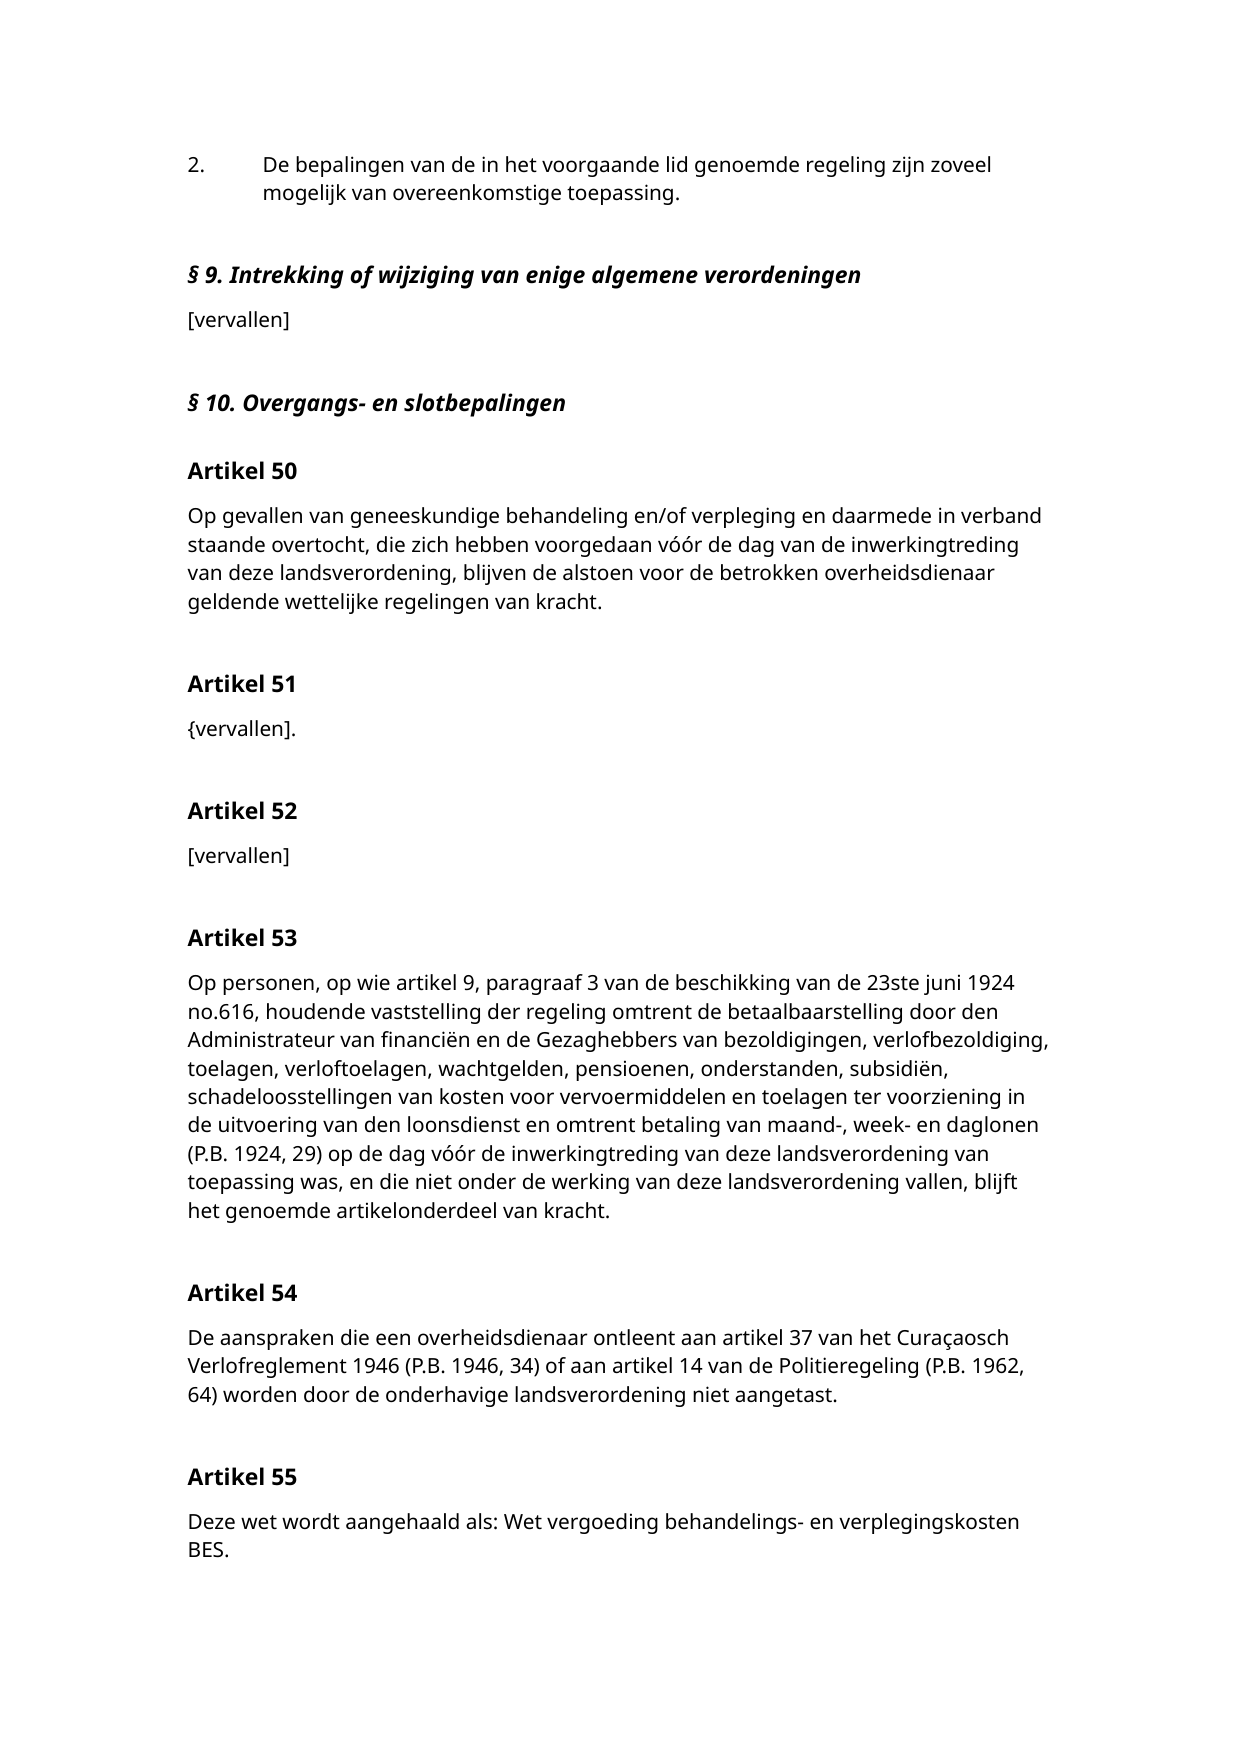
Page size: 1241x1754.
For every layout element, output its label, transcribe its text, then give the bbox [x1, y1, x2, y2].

subtitle Artikel 51 [187, 668, 1053, 699]
subtitle Artikel 55 [187, 1461, 1053, 1492]
text Deze wet wordt aangehaald als: Wet vergoeding behandelings- en verplegingskosten BES. [187, 1507, 1053, 1564]
subtitle Artikel 52 [187, 795, 1053, 826]
subtitle Artikel 53 [187, 922, 1053, 953]
text {vervallen]. [187, 714, 1053, 742]
subtitle Artikel 54 [187, 1277, 1053, 1308]
text [vervallen] [187, 841, 1053, 870]
subtitle § 9. Intrekking of wijziging van enige algemene verordeningen [187, 259, 1053, 291]
text [vervallen] [187, 306, 1053, 334]
subtitle § 10. Overgangs- en slotbepalingen [187, 387, 1053, 418]
list De bepalingen van de in het voorgaande lid genoemde regeling zijn zoveel mogelijk van overeenkomstige toepassing. [187, 150, 1053, 207]
subtitle Artikel 50 [187, 455, 1053, 487]
text Op personen, op wie artikel 9, paragraaf 3 van de beschikking van de 23ste juni 1924 no.616, houdende vaststelling der regeling omtrent de betaalbaarstelling door den Administrateur van financiën en de Gezaghebbers van bezoldigingen, verlofbezoldiging, toelagen, verloftoelagen, wachtgelden, pensioenen, onderstanden, subsidiën, schadeloosstellingen van kosten voor vervoermiddelen en toelagen ter voorziening in de uitvoering van den loonsdienst en omtrent betaling van maand-, week- en daglonen (P.B. 1924, 29) op de dag vóór de inwerkingtreding van deze landsverordening van toepassing was, en die niet onder de werking van deze landsverordening vallen, blijft het genoemde artikelonderdeel van kracht. [187, 968, 1053, 1224]
text Op gevallen van geneeskundige behandeling en/of verpleging en daarmede in verband staande overtocht, die zich hebben voorgedaan vóór de dag van de inwerkingtreding van deze landsverordening, blijven de alstoen voor de betrokken overheidsdienaar geldende wettelijke regelingen van kracht. [187, 502, 1053, 615]
text De aanspraken die een overheidsdienaar ontleent aan artikel 37 van het Curaçaosch Verlofreglement 1946 (P.B. 1946, 34) of aan artikel 14 van de Politieregeling (P.B. 1962, 64) worden door de onderhavige landsverordening niet aangetast. [187, 1323, 1053, 1408]
